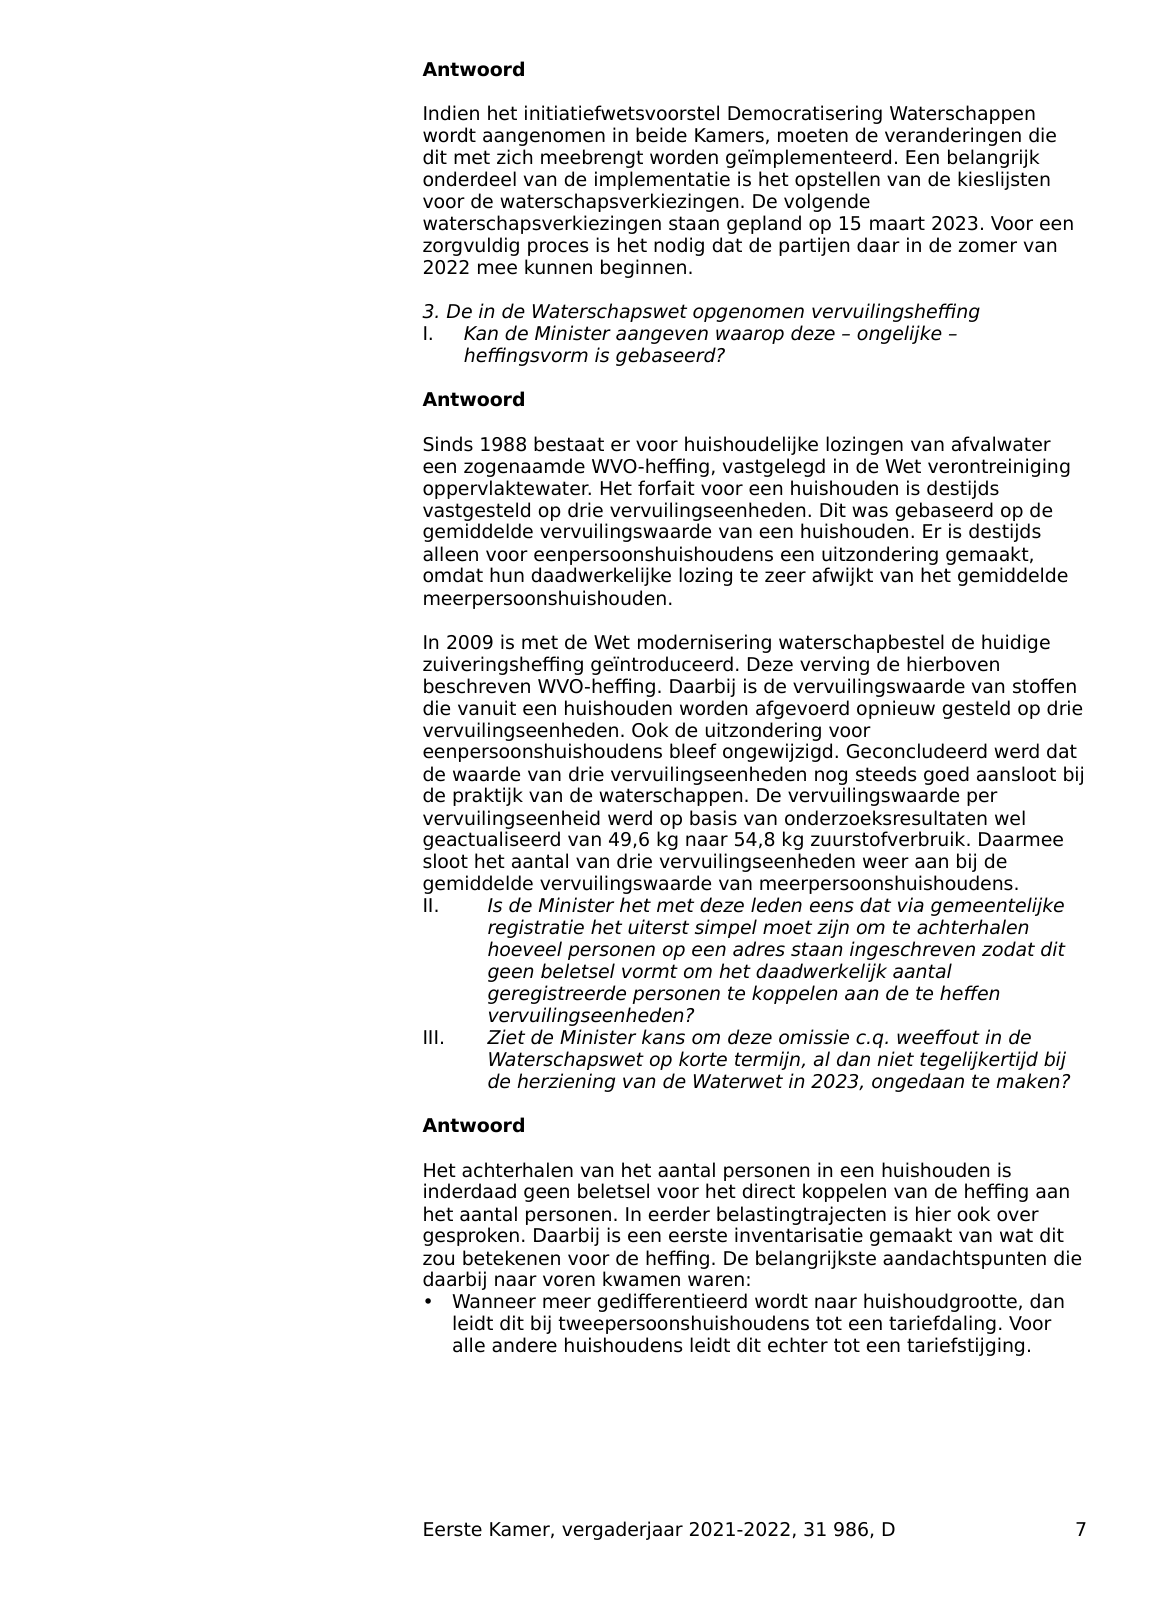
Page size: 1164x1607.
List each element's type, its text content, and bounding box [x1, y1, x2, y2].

text II. Is de Minister het met deze leden eens dat via gemeentelijke registratie het uiterst simpel moet zijn om te achterhalen hoeveel personen op een adres staan ingeschreven zodat dit geen beletsel vormt om het daadwerkelijk aantal geregistreerde personen te koppelen aan de te heffen vervuilingseenheden? [422, 895, 1087, 1027]
text In 2009 is met de Wet modernisering waterschapbestel de huidige zuiveringsheffing geïntroduceerd. Deze verving de hierboven beschreven WVO-heffing. Daarbij is de vervuilingswaarde van stoffen die vanuit een huishouden worden afgevoerd opnieuw gesteld op drie vervuilingseenheden. Ook de uitzondering voor eenpersoonshuishoudens bleef ongewijzigd. Geconcludeerd werd dat de waarde van drie vervuilingseenheden nog steeds goed aansloot bij de praktijk van de waterschappen. De vervuilingswaarde per vervuilingseenheid werd op basis van onderzoeksresultaten wel geactualiseerd van 49,6 kg naar 54,8 kg zuurstofverbruik. Daarmee sloot het aantal van drie vervuilingseenheden weer aan bij de gemiddelde vervuilingswaarde van meerpersoonshuishoudens. [422, 632, 1087, 895]
text Indien het initiatiefwetsvoorstel Democratisering Waterschappen wordt aangenomen in beide Kamers, moeten de veranderingen die dit met zich meebrengt worden geïmplementeerd. Een belangrijk onderdeel van de implementatie is het opstellen van de kieslijsten voor de waterschapsverkiezingen. De volgende waterschapsverkiezingen staan gepland op 15 maart 2023. Voor een zorgvuldig proces is het nodig dat de partijen daar in de zomer van 2022 mee kunnen beginnen. [422, 103, 1087, 279]
subtitle Antwoord [422, 389, 1087, 411]
subtitle Antwoord [422, 1115, 1087, 1137]
text • Wanneer meer gedifferentieerd wordt naar huishoudgrootte, dan leidt dit bij tweepersoonshuishoudens tot een tariefdaling. Voor alle andere huishoudens leidt dit echter tot een tariefstijging. [422, 1291, 1087, 1357]
text I. Kan de Minister aangeven waarop deze – ongelijke – heffingsvorm is gebaseerd? [422, 323, 1087, 367]
text Sinds 1988 bestaat er voor huishoudelijke lozingen van afvalwater een zogenaamde WVO-heffing, vastgelegd in de Wet verontreiniging oppervlaktewater. Het forfait voor een huishouden is destijds vastgesteld op drie vervuilingseenheden. Dit was gebaseerd op de gemiddelde vervuilingswaarde van een huishouden. Er is destijds alleen voor eenpersoonshuishoudens een uitzondering gemaakt, omdat hun daadwerkelijke lozing te zeer afwijkt van het gemiddelde meerpersoonshuishouden. [422, 433, 1087, 609]
text III. Ziet de Minister kans om deze omissie c.q. weeffout in de Waterschapswet op korte termijn, al dan niet tegelijkertijd bij de herziening van de Waterwet in 2023, ongedaan te maken? [422, 1027, 1087, 1093]
text Het achterhalen van het aantal personen in een huishouden is inderdaad geen beletsel voor het direct koppelen van de heffing aan het aantal personen. In eerder belastingtrajecten is hier ook over gesproken. Daarbij is een eerste inventarisatie gemaakt van wat dit zou betekenen voor de heffing. De belangrijkste aandachtspunten die daarbij naar voren kwamen waren: [422, 1159, 1087, 1291]
subtitle 3. De in de Waterschapswet opgenomen vervuilingsheffing [422, 301, 1087, 323]
subtitle Antwoord [422, 59, 1087, 81]
